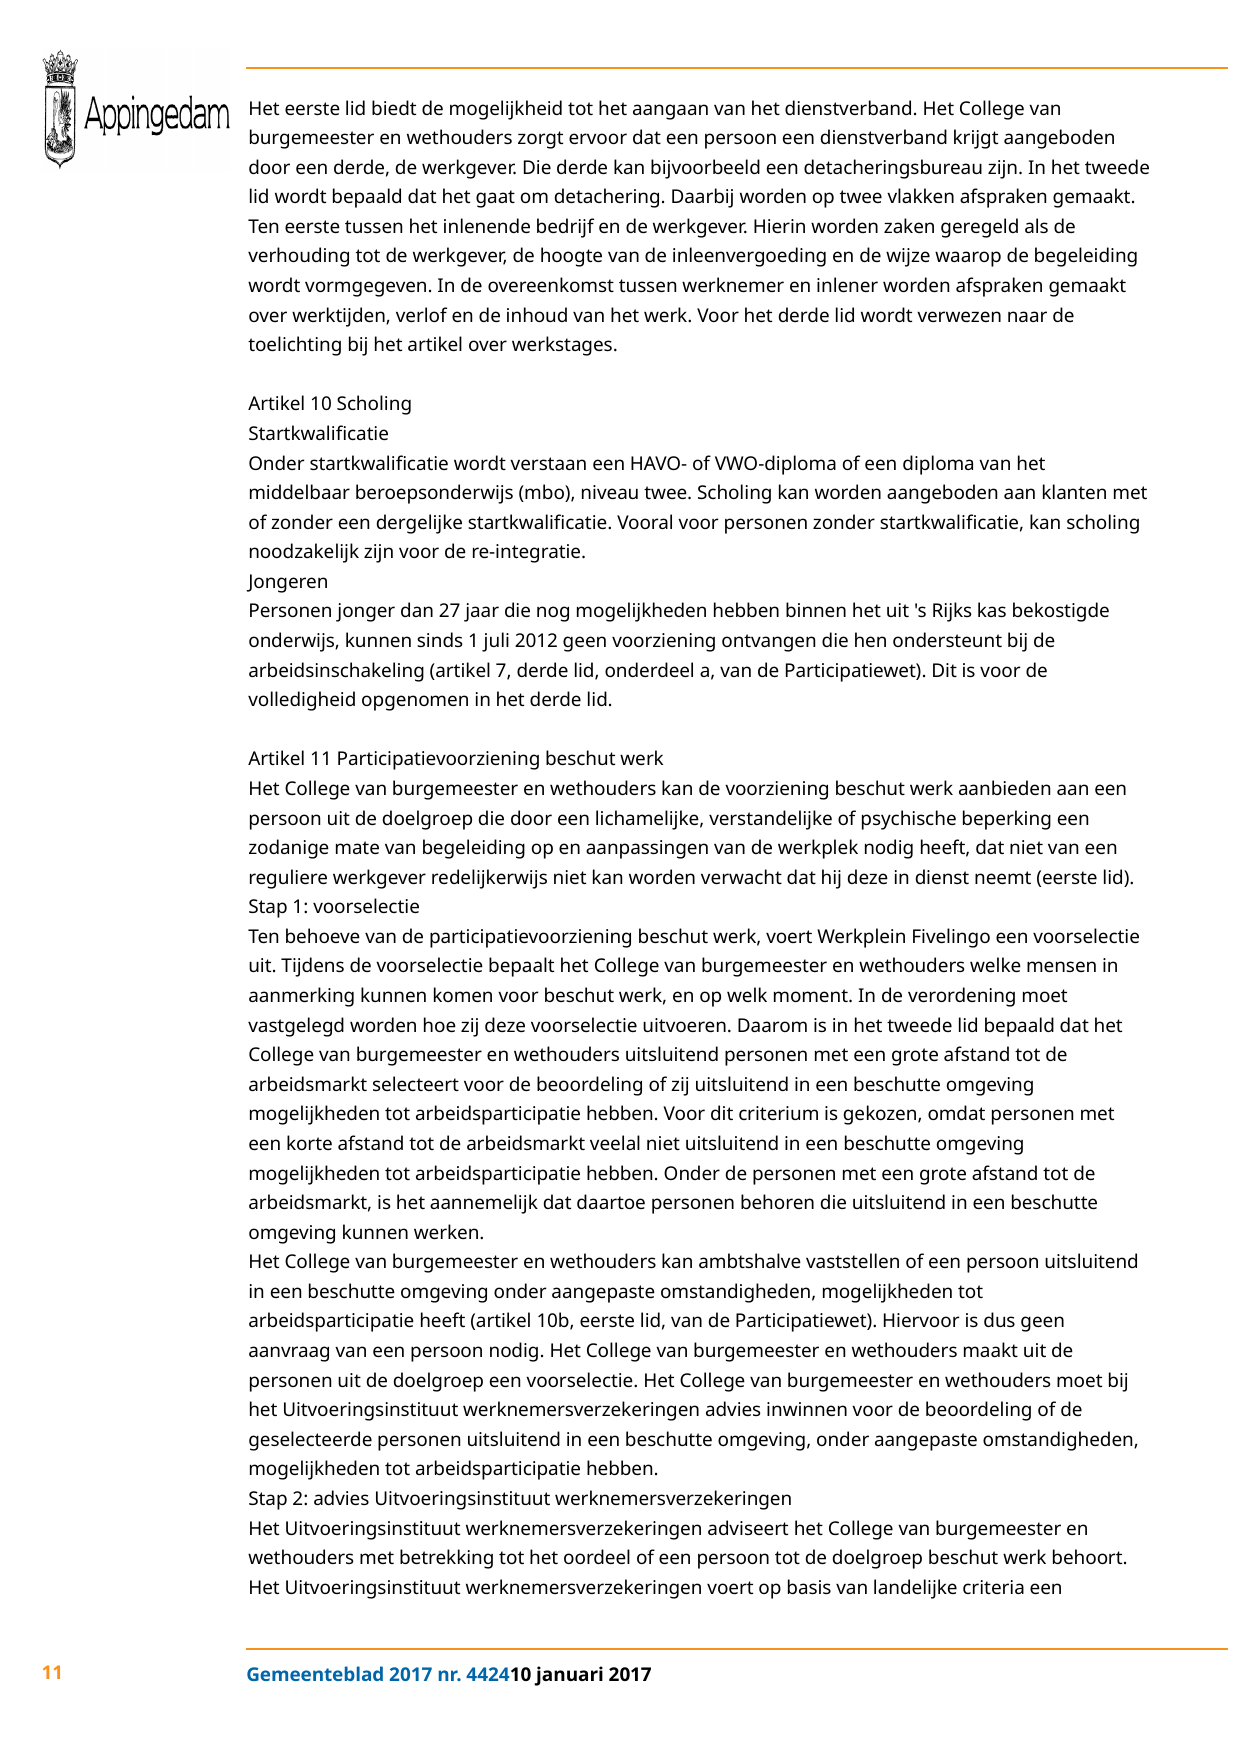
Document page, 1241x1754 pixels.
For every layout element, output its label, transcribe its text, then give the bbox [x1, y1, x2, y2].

text Het Uitvoeringsinstituut werknemersverzekeringen adviseert het College van burgemeester en wethouders met betrekking tot het oordeel of een persoon tot de doelgroep beschut werk behoort. Het Uitvoeringsinstituut werknemersverzekeringen voert op basis van landelijke criteria een [248, 1515, 1152, 1600]
text Het College van burgemeester en wethouders kan de voorziening beschut werk aanbieden aan een persoon uit de doelgroep die door een lichamelijke, verstandelijke of psychische beperking een zodanige mate van begeleiding op en aanpassingen van de werkplek nodig heeft, dat niet van een reguliere werkgever redelijkerwijs niet kan worden verwacht dat hij deze in dienst neemt (eerste lid). [248, 775, 1152, 890]
text Stap 2: advies Uitvoeringsinstituut werknemersverzekeringen [248, 1485, 1152, 1511]
text Jongeren [248, 568, 1152, 594]
text Stap 1: voorselectie [248, 893, 1152, 919]
text Personen jonger dan 27 jaar die nog mogelijkheden hebben binnen het uit 's Rijks kas bekostigde onderwijs, kunnen sinds 1 juli 2012 geen voorziening ontvangen die hen ondersteunt bij de arbeidsinschakeling (artikel 7, derde lid, onderdeel a, van de Participatiewet). Dit is voor de volledigheid opgenomen in het derde lid. [248, 598, 1152, 712]
text Artikel 10 Scholing [248, 391, 1152, 416]
text Het eerste lid biedt de mogelijkheid tot het aangaan van het dienstverband. Het College van burgemeester en wethouders zorgt ervoor dat een persoon een dienstverband krijgt aangeboden door een derde, de werkgever. Die derde kan bijvoorbeeld een detacheringsbureau zijn. In het tweede lid wordt bepaald dat het gaat om detachering. Daarbij worden op twee vlakken afspraken gemaakt. Ten eerste tussen het inlenende bedrijf en de werkgever. Hierin worden zaken geregeld als de verhouding tot de werkgever, de hoogte van de inleenvergoeding en de wijze waarop de begeleiding wordt vormgegeven. In de overeenkomst tussen werknemer en inlener worden afspraken gemaakt over werktijden, verlof en de inhoud van het werk. Voor het derde lid wordt verwezen naar de toelichting bij het artikel over werkstages. [248, 95, 1152, 357]
text Onder startkwalificatie wordt verstaan een HAVO- of VWO-diploma of een diploma van het middelbaar beroepsonderwijs (mbo), niveau twee. Scholing kan worden aangeboden aan klanten met of zonder een dergelijke startkwalificatie. Vooral voor personen zonder startkwalificatie, kan scholing noodzakelijk zijn voor de re-integratie. [248, 450, 1152, 564]
picture [41, 47, 231, 172]
text Het College van burgemeester en wethouders kan ambtshalve vaststellen of een persoon uitsluitend in een beschutte omgeving onder aangepaste omstandigheden, mogelijkheden tot arbeidsparticipatie heeft (artikel 10b, eerste lid, van de Participatiewet). Hiervoor is dus geen aanvraag van een persoon nodig. Het College van burgemeester en wethouders maakt uit de personen uit de doelgroep een voorselectie. Het College van burgemeester en wethouders moet bij het Uitvoeringsinstituut werknemersverzekeringen advies inwinnen voor de beoordeling of de geselecteerde personen uitsluitend in een beschutte omgeving, onder aangepaste omstandigheden, mogelijkheden tot arbeidsparticipatie hebben. [248, 1248, 1152, 1481]
text Startkwalificatie [248, 420, 1152, 446]
text Artikel 11 Participatievoorziening beschut werk [248, 746, 1152, 771]
text Ten behoeve van de participatievoorziening beschut werk, voert Werkplein Fivelingo een voorselectie uit. Tijdens de voorselectie bepaalt het College van burgemeester en wethouders welke mensen in aanmerking kunnen komen voor beschut werk, en op welk moment. In de verordening moet vastgelegd worden hoe zij deze voorselectie uitvoeren. Daarom is in het tweede lid bepaald dat het College van burgemeester en wethouders uitsluitend personen met een grote afstand tot de arbeidsmarkt selecteert voor de beoordeling of zij uitsluitend in een beschutte omgeving mogelijkheden tot arbeidsparticipatie hebben. Voor dit criterium is gekozen, omdat personen met een korte afstand tot de arbeidsmarkt veelal niet uitsluitend in een beschutte omgeving mogelijkheden tot arbeidsparticipatie hebben. Onder de personen met een grote afstand tot de arbeidsmarkt, is het aannemelijk dat daartoe personen behoren die uitsluitend in een beschutte omgeving kunnen werken. [248, 923, 1152, 1245]
